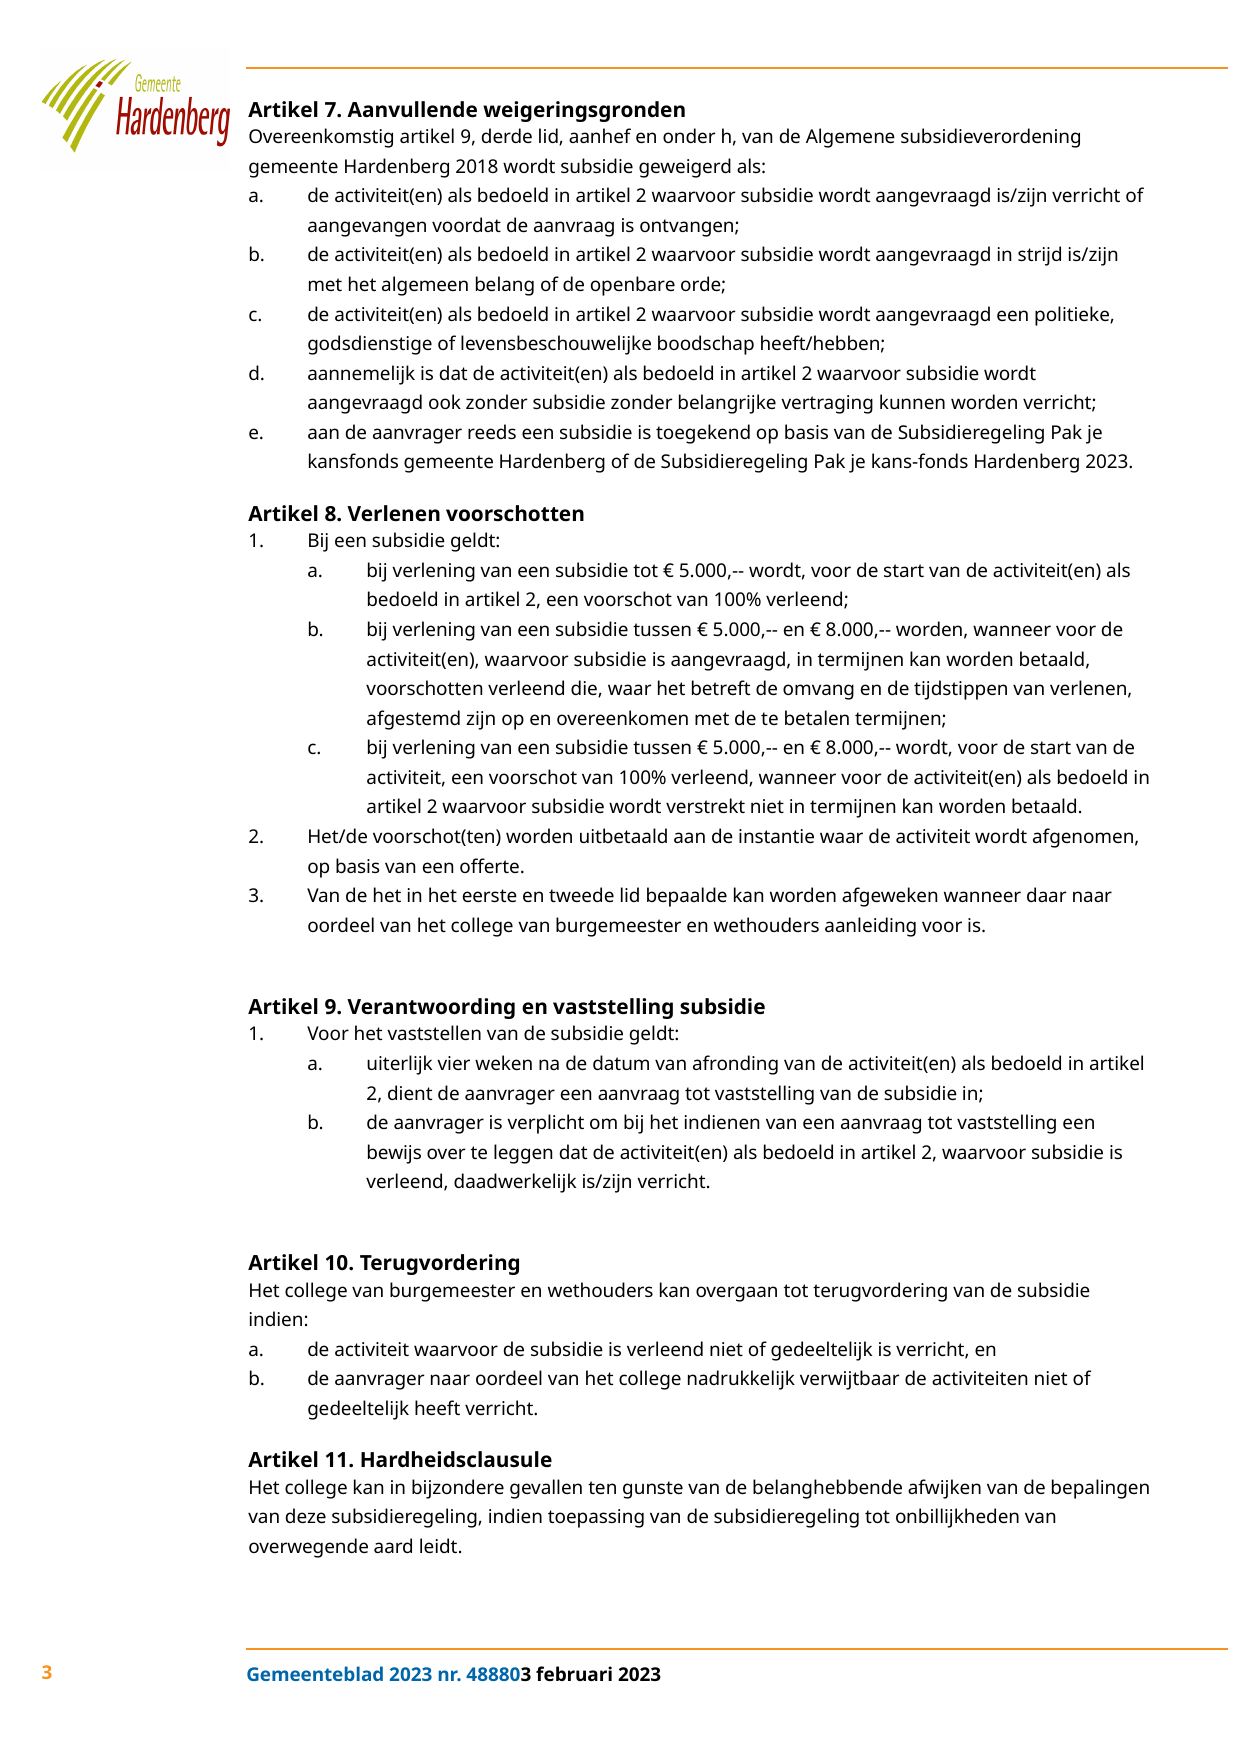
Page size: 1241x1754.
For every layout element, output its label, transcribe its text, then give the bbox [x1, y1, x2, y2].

list bij verlening van een subsidie tussen € 5.000,-- en € 8.000,-- worden, wanneer voor de activiteit(en), waarvoor subsidie is aangevraagd, in termijnen kan worden betaald, voorschotten verleend die, waar het betreft de omvang en de tijdstippen van verlenen, afgestemd zijn op en overeenkomen met de te betalen termijnen; [307, 616, 1152, 731]
list de activiteit(en) als bedoeld in artikel 2 waarvoor subsidie wordt aangevraagd in strijd is/zijn met het algemeen belang of de openbare orde; [248, 242, 1152, 297]
list aannemelijk is dat de activiteit(en) als bedoeld in artikel 2 waarvoor subsidie wordt aangevraagd ook zonder subsidie zonder belangrijke vertraging kunnen worden verricht; [248, 360, 1152, 415]
list de aanvrager naar oordeel van het college nadrukkelijk verwijtbaar de activiteiten niet of gedeeltelijk heeft verricht. [248, 1366, 1152, 1421]
list Het/de voorschot(ten) worden uitbetaald aan de instantie waar de activiteit wordt afgenomen, op basis van een offerte. [248, 823, 1152, 879]
list Van de het in het eerste en tweede lid bepaalde kan worden afgeweken wanneer daar naar oordeel van het college van burgemeester en wethouders aanleiding voor is. [248, 882, 1152, 938]
text Artikel 8. Verlenen voorschotten [248, 499, 1152, 527]
list bij verlening van een subsidie tot € 5.000,-- wordt, voor de start van de activiteit(en) als bedoeld in artikel 2, een voorschot van 100% verleend; [307, 557, 1152, 612]
list de activiteit(en) als bedoeld in artikel 2 waarvoor subsidie wordt aangevraagd is/zijn verricht of aangevangen voordat de aanvraag is ontvangen; [248, 182, 1152, 238]
text Overeenkomstig artikel 9, derde lid, aanhef en onder h, van de Algemene subsidieverordening gemeente Hardenberg 2018 wordt subsidie geweigerd als: [248, 123, 1152, 178]
list Bij een subsidie geldt: [248, 527, 1152, 553]
text Artikel 7. Aanvullende weigeringsgronden [248, 95, 1152, 123]
list de activiteit(en) als bedoeld in artikel 2 waarvoor subsidie wordt aangevraagd een politieke, godsdienstige of levensbeschouwelijke boodschap heeft/hebben; [248, 301, 1152, 356]
text Artikel 10. Terugvordering [248, 1248, 1152, 1277]
list de aanvrager is verplicht om bij het indienen van een aanvraag tot vaststelling een bewijs over te leggen dat de activiteit(en) als bedoeld in artikel 2, waarvoor subsidie is verleend, daadwerkelijk is/zijn verricht. [307, 1109, 1152, 1194]
text Artikel 9. Verantwoording en vaststelling subsidie [248, 992, 1152, 1021]
list bij verlening van een subsidie tussen € 5.000,-- en € 8.000,-- wordt, voor de start van de activiteit, een voorschot van 100% verleend, wanneer voor de activiteit(en) als bedoeld in artikel 2 waarvoor subsidie wordt verstrekt niet in termijnen kan worden betaald. [307, 734, 1152, 819]
list Voor het vaststellen van de subsidie geldt: [248, 1021, 1152, 1046]
picture [41, 47, 231, 172]
text Het college van burgemeester en wethouders kan overgaan tot terugvordering van de subsidie indien: [248, 1277, 1152, 1332]
list uiterlijk vier weken na de datum van afronding van de activiteit(en) als bedoeld in artikel 2, dient de aanvrager een aanvraag tot vaststelling van de subsidie in; [307, 1050, 1152, 1105]
list de activiteit waarvoor de subsidie is verleend niet of gedeeltelijk is verricht, en [248, 1336, 1152, 1362]
text Het college kan in bijzondere gevallen ten gunste van de belanghebbende afwijken van de bepalingen van deze subsidieregeling, indien toepassing van de subsidieregeling tot onbillijkheden van overwegende aard leidt. [248, 1474, 1152, 1559]
list aan de aanvrager reeds een subsidie is toegekend op basis van de Subsidieregeling Pak je kansfonds gemeente Hardenberg of de Subsidieregeling Pak je kans-fonds Hardenberg 2023. [248, 419, 1152, 474]
text Artikel 11. Hardheidsclausule [248, 1446, 1152, 1474]
